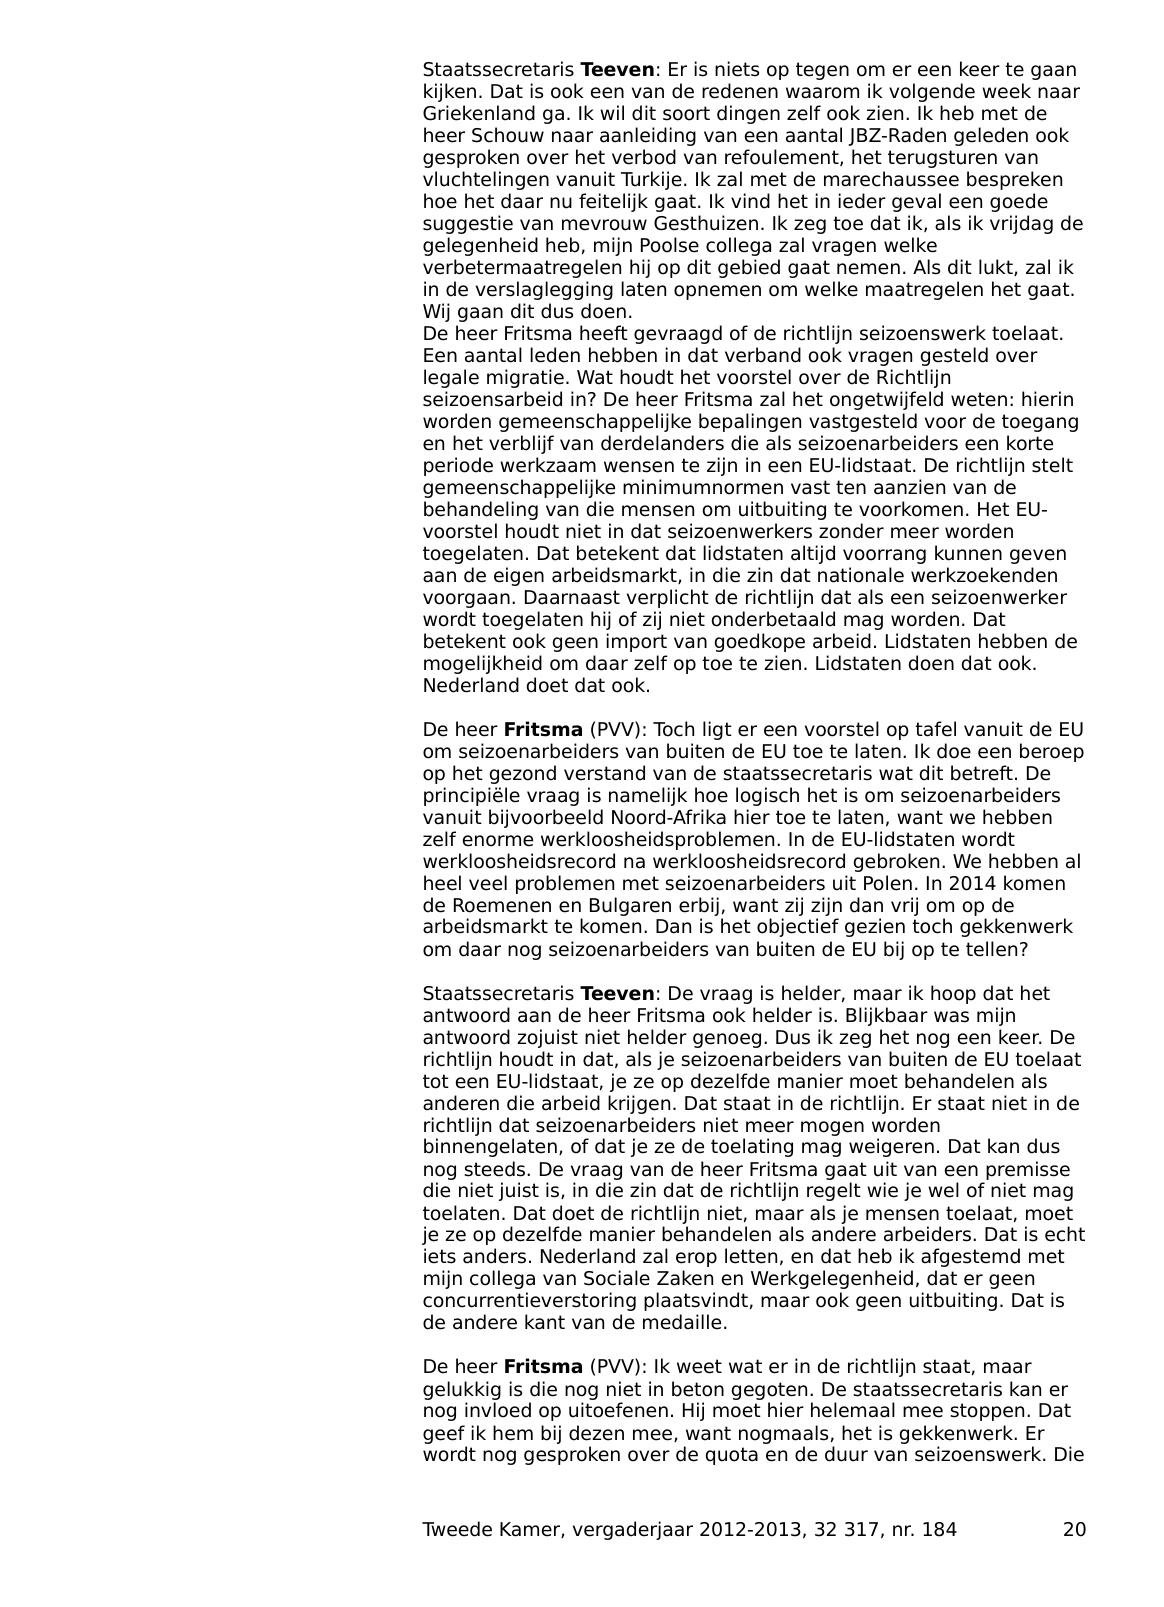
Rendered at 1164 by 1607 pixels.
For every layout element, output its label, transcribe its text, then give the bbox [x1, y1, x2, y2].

text De heer Fritsma heeft gevraagd of de richtlijn seizoenswerk toelaat. Een aantal leden hebben in dat verband ook vragen gesteld over legale migratie. Wat houdt het voorstel over de Richtlijn seizoensarbeid in? De heer Fritsma zal het ongetwijfeld weten: hierin worden gemeenschappelijke bepalingen vastgesteld voor de toegang en het verblijf van derdelanders die als seizoenarbeiders een korte periode werkzaam wensen te zijn in een EU-lidstaat. De richtlijn stelt gemeenschappelijke minimumnormen vast ten aanzien van de behandeling van die mensen om uitbuiting te voorkomen. Het EU-voorstel houdt niet in dat seizoenwerkers zonder meer worden toegelaten. Dat betekent dat lidstaten altijd voorrang kunnen geven aan de eigen arbeidsmarkt, in die zin dat nationale werkzoekenden voorgaan. Daarnaast verplicht de richtlijn dat als een seizoenwerker wordt toegelaten hij of zij niet onderbetaald mag worden. Dat betekent ook geen import van goedkope arbeid. Lidstaten hebben de mogelijkheid om daar zelf op toe te zien. Lidstaten doen dat ook. Nederland doet dat ook. [422, 323, 1087, 696]
text De heer Fritsma (PVV): Toch ligt er een voorstel op tafel vanuit de EU om seizoenarbeiders van buiten de EU toe te laten. Ik doe een beroep op het gezond verstand van de staatssecretaris wat dit betreft. De principiële vraag is namelijk hoe logisch het is om seizoenarbeiders vanuit bijvoorbeeld Noord-Afrika hier toe te laten, want we hebben zelf enorme werkloosheidsproblemen. In de EU-lidstaten wordt werkloosheidsrecord na werkloosheidsrecord gebroken. We hebben al heel veel problemen met seizoenarbeiders uit Polen. In 2014 komen de Roemenen en Bulgaren erbij, want zij zijn dan vrij om op de arbeidsmarkt te komen. Dan is het objectief gezien toch gekkenwerk om daar nog seizoenarbeiders van buiten de EU bij op te tellen? [422, 719, 1087, 960]
text Staatssecretaris Teeven: Er is niets op tegen om er een keer te gaan kijken. Dat is ook een van de redenen waarom ik volgende week naar Griekenland ga. Ik wil dit soort dingen zelf ook zien. Ik heb met de heer Schouw naar aanleiding van een aantal JBZ-Raden geleden ook gesproken over het verbod van refoulement, het terugsturen van vluchtelingen vanuit Turkije. Ik zal met de marechaussee bespreken hoe het daar nu feitelijk gaat. Ik vind het in ieder geval een goede suggestie van mevrouw Gesthuizen. Ik zeg toe dat ik, als ik vrijdag de gelegenheid heb, mijn Poolse collega zal vragen welke verbetermaatregelen hij op dit gebied gaat nemen. Als dit lukt, zal ik in de verslaglegging laten opnemen om welke maatregelen het gaat. Wij gaan dit dus doen. [422, 59, 1087, 323]
text De heer Fritsma (PVV): Ik weet wat er in de richtlijn staat, maar gelukkig is die nog niet in beton gegoten. De staatssecretaris kan er nog invloed op uitoefenen. Hij moet hier helemaal mee stoppen. Dat geef ik hem bij dezen mee, want nogmaals, het is gekkenwerk. Er wordt nog gesproken over de quota en de duur van seizoenswerk. Die [422, 1356, 1087, 1466]
text Staatssecretaris Teeven: De vraag is helder, maar ik hoop dat het antwoord aan de heer Fritsma ook helder is. Blijkbaar was mijn antwoord zojuist niet helder genoeg. Dus ik zeg het nog een keer. De richtlijn houdt in dat, als je seizoenarbeiders van buiten de EU toelaat tot een EU-lidstaat, je ze op dezelfde manier moet behandelen als anderen die arbeid krijgen. Dat staat in de richtlijn. Er staat niet in de richtlijn dat seizoenarbeiders niet meer mogen worden binnengelaten, of dat je ze de toelating mag weigeren. Dat kan dus nog steeds. De vraag van de heer Fritsma gaat uit van een premisse die niet juist is, in die zin dat de richtlijn regelt wie je wel of niet mag toelaten. Dat doet de richtlijn niet, maar als je mensen toelaat, moet je ze op dezelfde manier behandelen als andere arbeiders. Dat is echt iets anders. Nederland zal erop letten, en dat heb ik afgestemd met mijn collega van Sociale Zaken en Werkgelegenheid, dat er geen concurrentieverstoring plaatsvindt, maar ook geen uitbuiting. Dat is de andere kant van de medaille. [422, 983, 1087, 1334]
